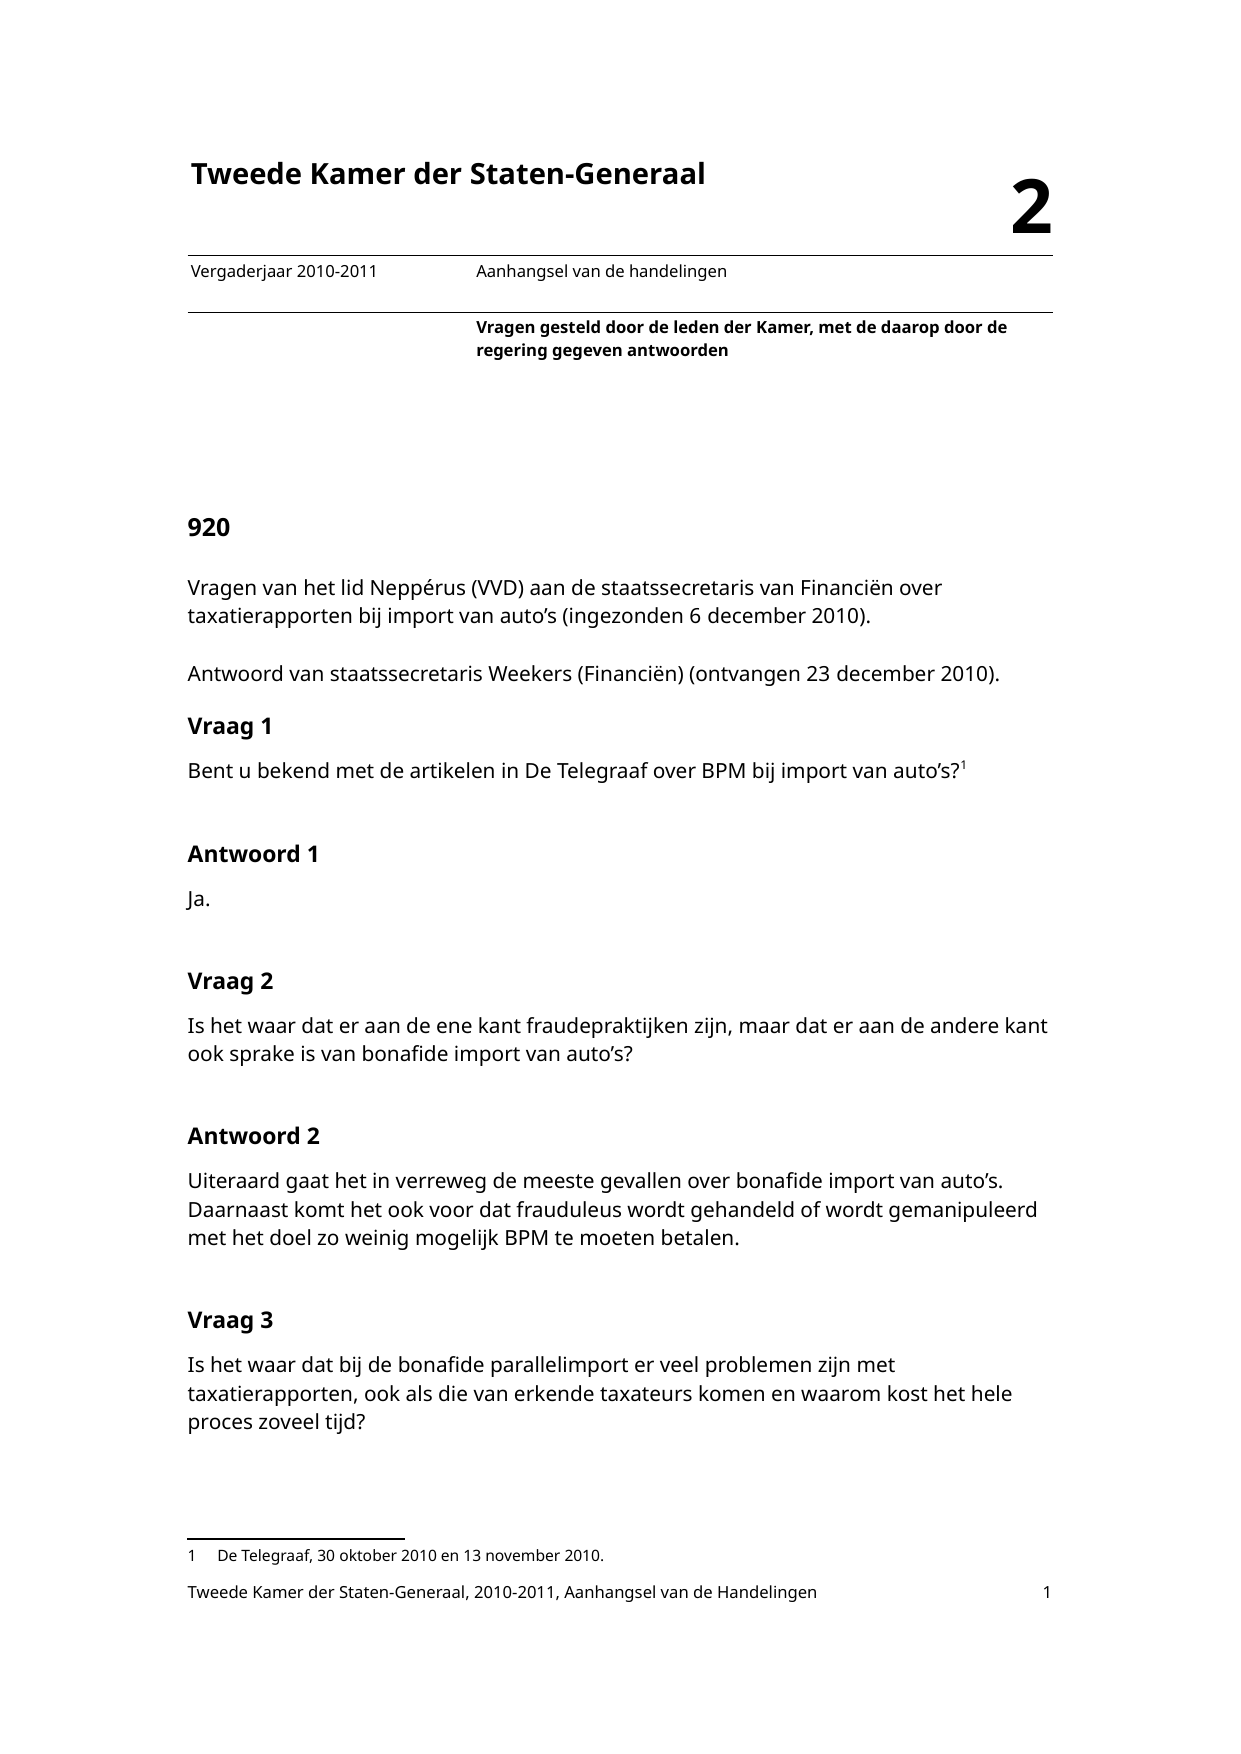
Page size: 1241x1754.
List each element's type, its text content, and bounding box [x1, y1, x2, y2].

text Is het waar dat er aan de ene kant fraudepraktijken zijn, maar dat er aan de andere kant ook sprake is van bonafide import van auto’s? [187, 1011, 1053, 1068]
table_cell Vragen gesteld door de leden der Kamer, met de daarop door de regering gegeven antwoorden [473, 313, 1053, 361]
text Vragen van het lid Neppérus (VVD) aan de staatssecretaris van Financiën over taxatierapporten bij import van auto’s (ingezonden 6 december 2010). [187, 573, 1053, 630]
subtitle Vraag 3 [187, 1304, 1053, 1336]
text Antwoord van staatssecretaris Weekers (Financiën) (ontvangen 23 december 2010). [187, 659, 1053, 688]
table_header Tweede Kamer der Staten-Generaal [188, 150, 879, 255]
subtitle Vraag 2 [187, 965, 1053, 996]
text De Telegraaf, 30 oktober 2010 en 13 november 2010. [187, 1538, 1053, 1566]
text Uiteraard gaat het in verreweg de meeste gevallen over bonafide import van auto’s. Daarnaast komt het ook voor dat frauduleus wordt gehandeld of wordt gemanipuleerd met het doel zo weinig mogelijk BPM te moeten betalen. [187, 1167, 1053, 1252]
text Bent u bekend met de artikelen in De Telegraaf over BPM bij import van auto’s? [187, 757, 1053, 785]
table_cell [188, 313, 473, 361]
text Ja. [187, 884, 1053, 912]
text Is het waar dat bij de bonafide parallelimport er veel problemen zijn met taxatierapporten, ook als die van erkende taxateurs komen en waarom kost het hele proces zoveel tijd? [187, 1351, 1053, 1436]
table_cell Vergaderjaar 2010-2011 [188, 256, 473, 312]
table_header 2 [880, 150, 1053, 255]
text 920 [187, 509, 1053, 543]
table_cell Aanhangsel van de handelingen [473, 256, 1053, 312]
subtitle Antwoord 2 [187, 1120, 1053, 1152]
subtitle Antwoord 1 [187, 837, 1053, 869]
subtitle Vraag 1 [187, 710, 1053, 742]
